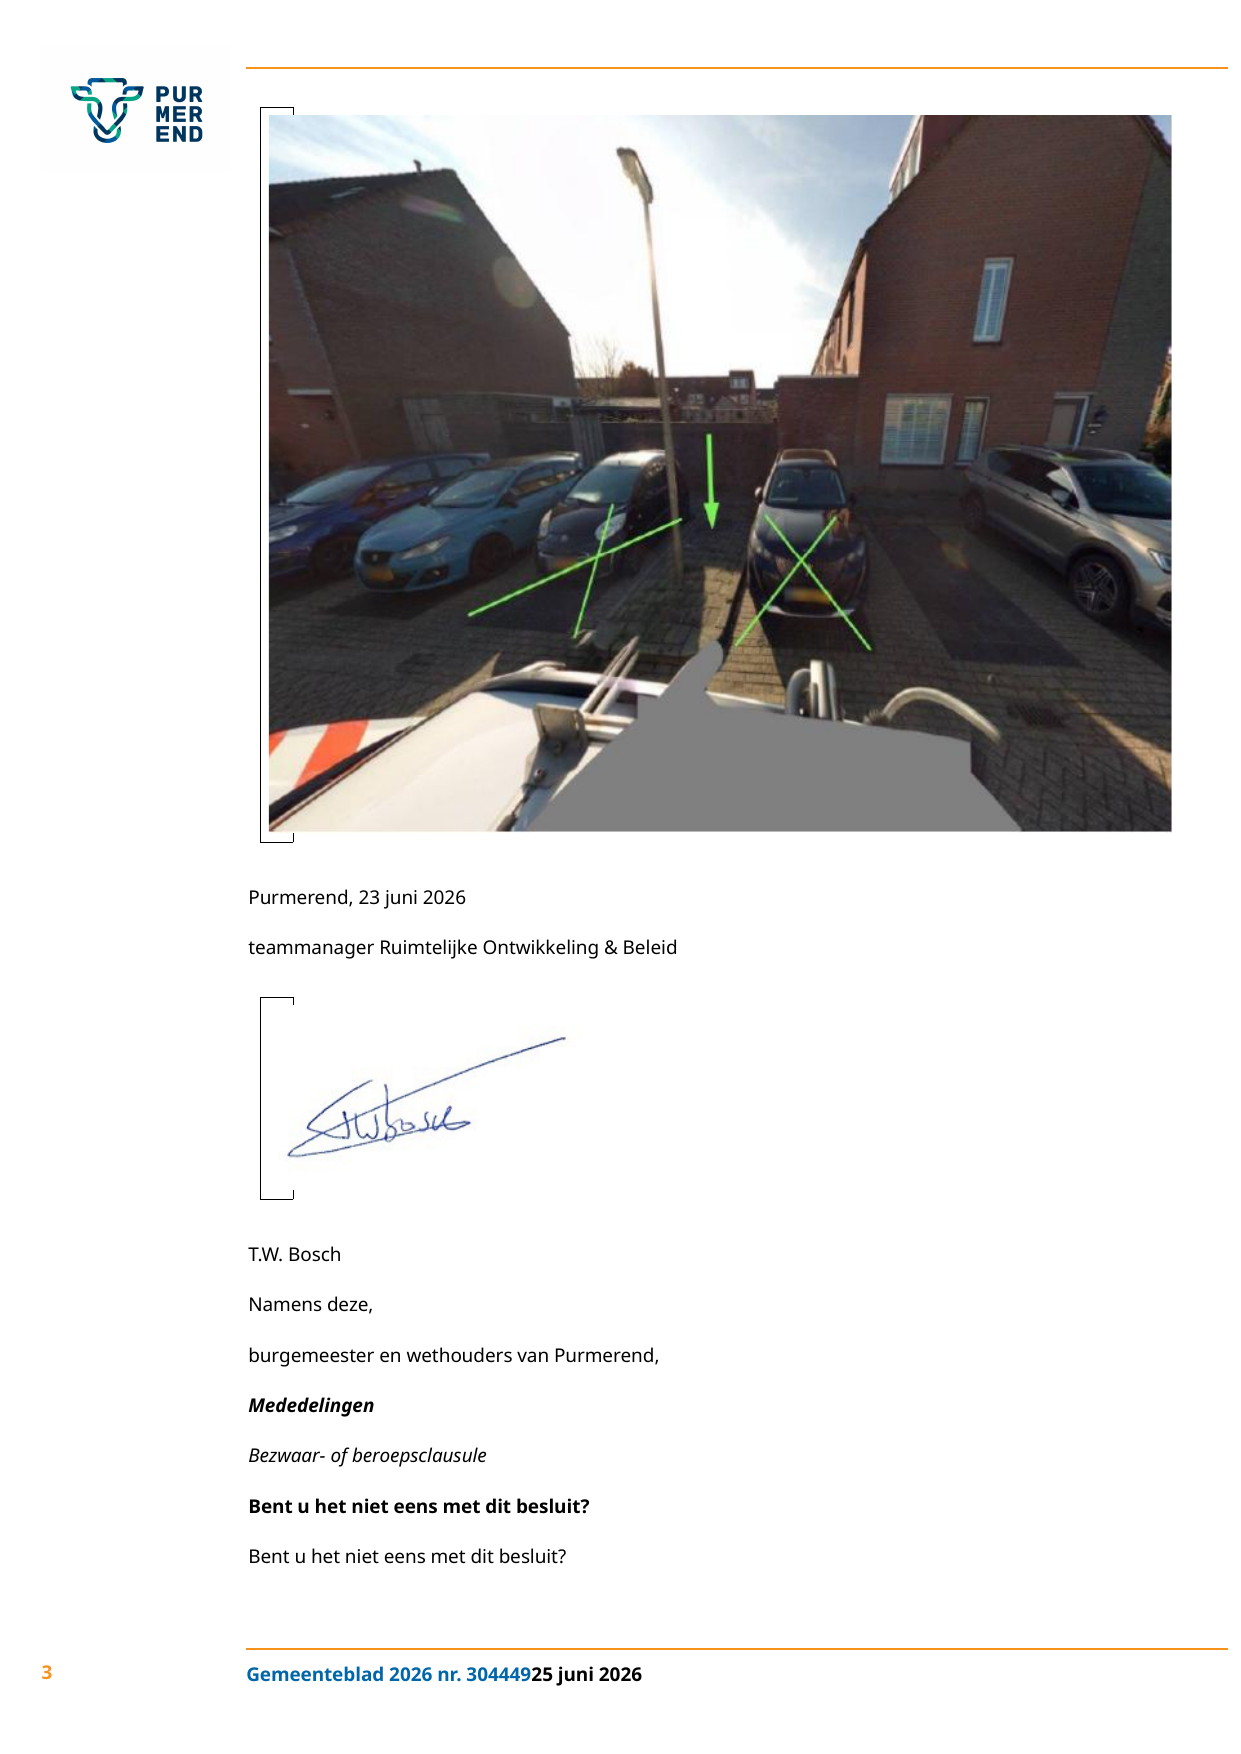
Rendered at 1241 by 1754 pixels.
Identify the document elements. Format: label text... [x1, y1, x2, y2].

text Purmerend, 23 juni 2026 [248, 884, 1152, 910]
text Bent u het niet eens met dit besluit? [248, 1493, 1152, 1519]
text T.W. Bosch [248, 1241, 1152, 1267]
text Mededelingen [248, 1392, 1152, 1418]
picture [268, 115, 1173, 833]
picture [41, 47, 231, 172]
text Namens deze, [248, 1291, 1152, 1317]
text burgemeester en wethouders van Purmerend, [248, 1342, 1152, 1368]
text teammanager Ruimtelijke Ontwikkeling & Beleid [248, 934, 1152, 960]
text Bent u het niet eens met dit besluit? [248, 1543, 1152, 1569]
picture [268, 1005, 600, 1190]
text Bezwaar- of beroepsclausule [248, 1443, 1152, 1468]
